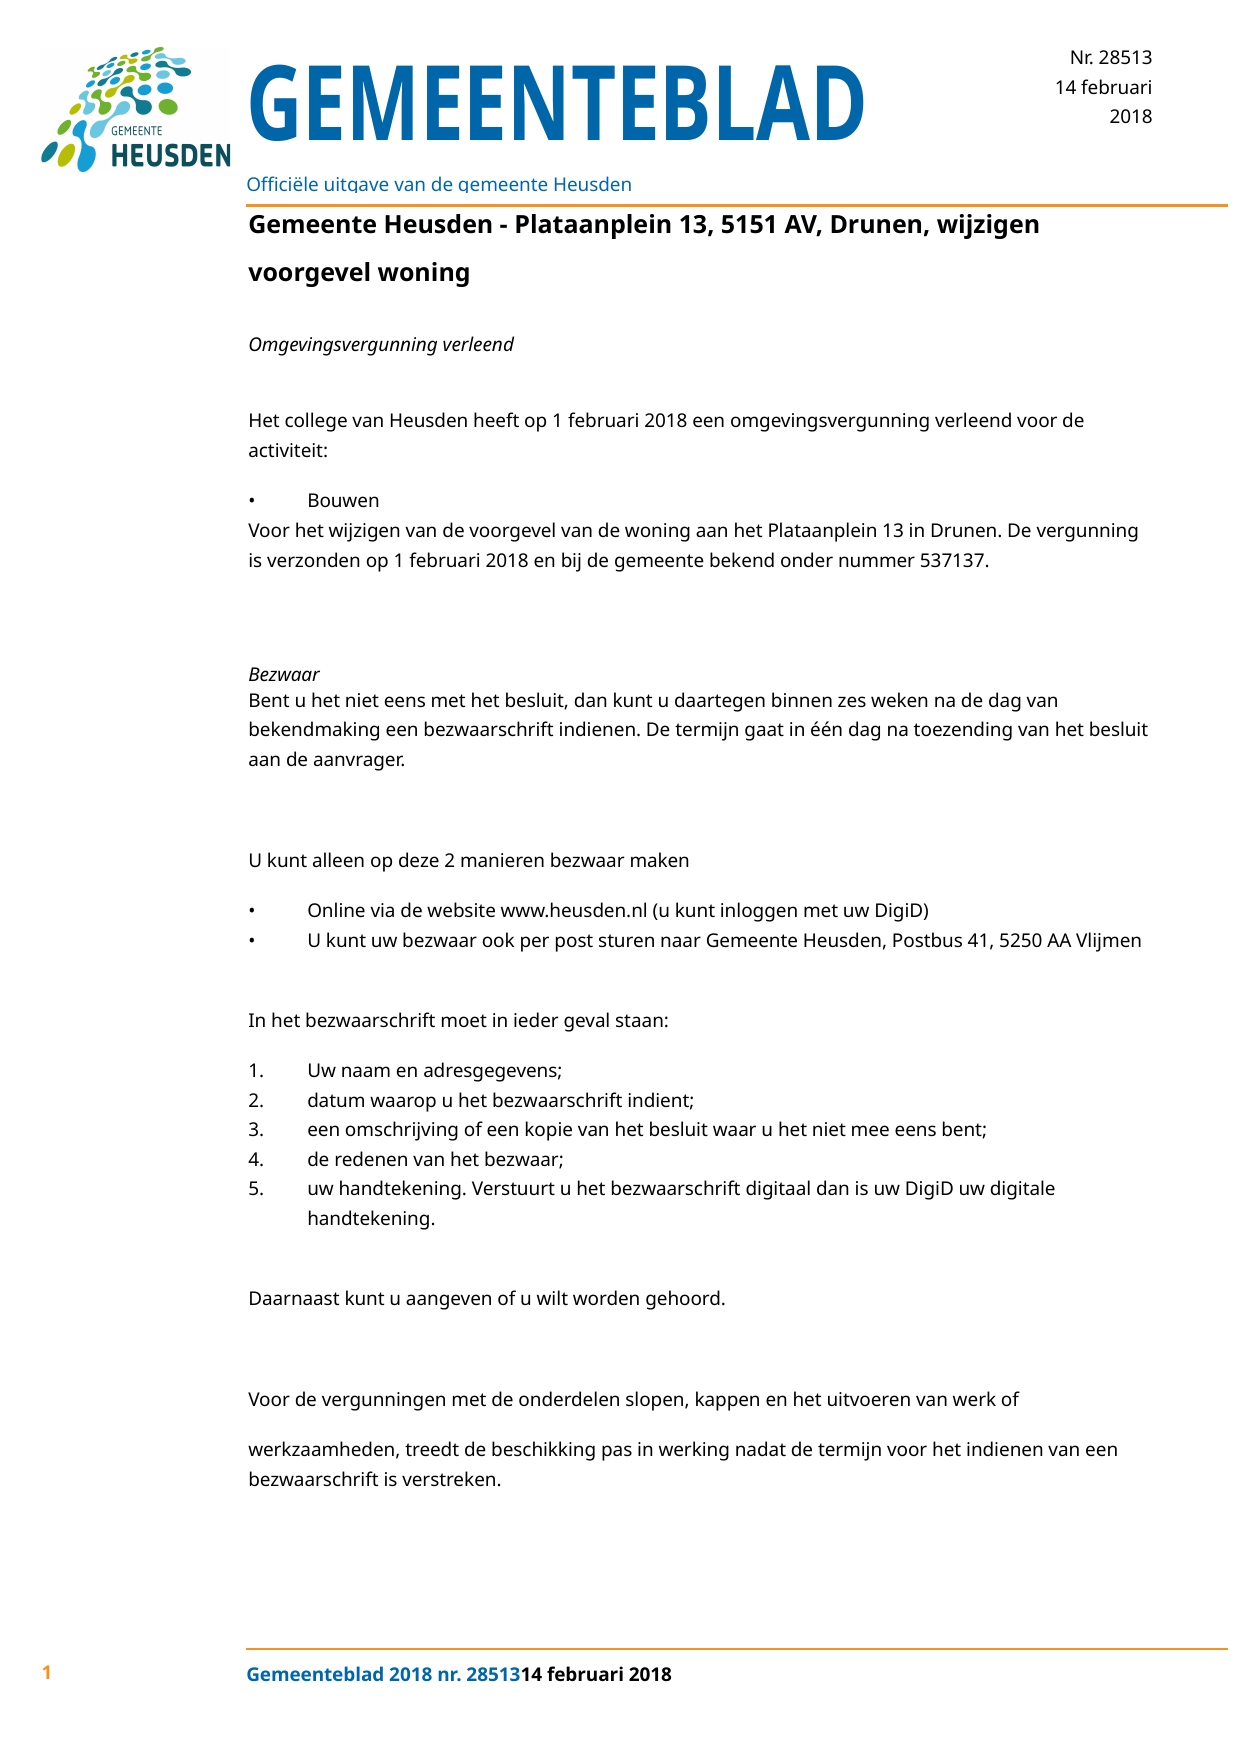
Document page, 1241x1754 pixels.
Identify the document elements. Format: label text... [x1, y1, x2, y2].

list Online via de website www.heusden.nl (u kunt inloggen met uw DigiD) [248, 897, 1152, 923]
text U kunt alleen op deze 2 manieren bezwaar maken [248, 847, 1152, 873]
text In het bezwaarschrift moet in ieder geval staan: [248, 1007, 1152, 1033]
list Bouwen [248, 488, 1152, 513]
text Het college van Heusden heeft op 1 februari 2018 een omgevingsvergunning verleend voor de activiteit: [248, 408, 1152, 463]
list Uw naam en adresgegevens; [248, 1057, 1152, 1083]
text Daarnaast kunt u aangeven of u wilt worden gehoord. [248, 1285, 1152, 1311]
list U kunt uw bezwaar ook per post sturen naar Gemeente Heusden, Postbus 41, 5250 AA Vlijmen [248, 927, 1152, 953]
list een omschrijving of een kopie van het besluit waar u het niet mee eens bent; [248, 1116, 1152, 1142]
list uw handtekening. Verstuurt u het bezwaarschrift digitaal dan is uw DigiD uw digitale handtekening. [248, 1176, 1152, 1231]
list de redenen van het bezwaar; [248, 1146, 1152, 1172]
list datum waarop u het bezwaarschrift indient; [248, 1087, 1152, 1113]
picture [41, 47, 231, 172]
text Bezwaar [248, 661, 1152, 687]
text Omgevingsvergunning verleend [248, 331, 1152, 357]
text Voor het wijzigen van de voorgevel van de woning aan het Plataanplein 13 in Drunen. De vergunning is verzonden op 1 februari 2018 en bij de gemeente bekend onder nummer 537137. [248, 517, 1152, 572]
text werkzaamheden, treedt de beschikking pas in werking nadat de termijn voor het indienen van een bezwaarschrift is verstreken. [248, 1436, 1152, 1492]
text Bent u het niet eens met het besluit, dan kunt u daartegen binnen zes weken na de dag van bekendmaking een bezwaarschrift indienen. De termijn gaat in één dag na toezending van het besluit aan de aanvrager. [248, 687, 1152, 772]
text Voor de vergunningen met de onderdelen slopen, kappen en het uitvoeren van werk of [248, 1386, 1152, 1412]
text Gemeente Heusden - Plataanplein 13, 5151 AV, Drunen, wijzigen voorgevel woning [248, 207, 1152, 288]
